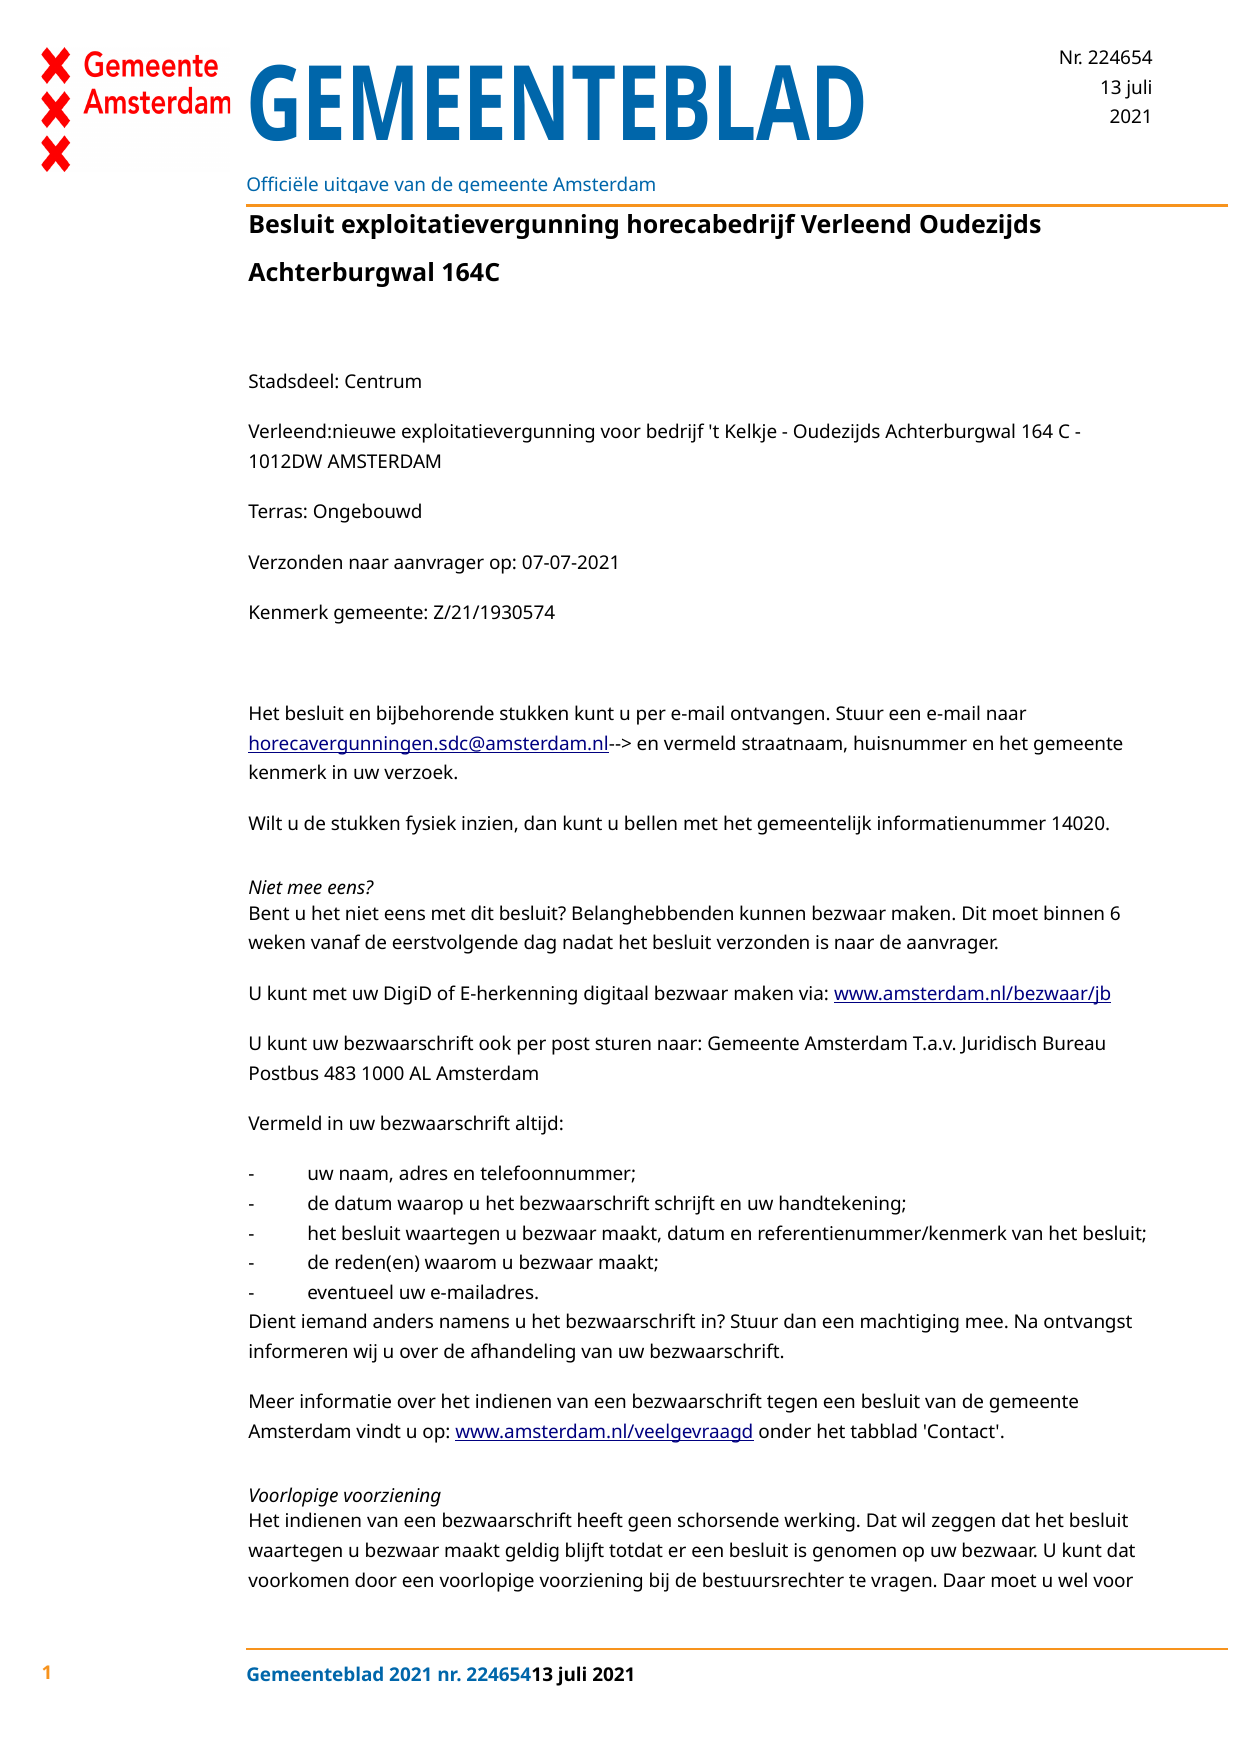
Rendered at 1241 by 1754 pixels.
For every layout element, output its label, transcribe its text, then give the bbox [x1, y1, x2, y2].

text Het indienen van een bezwaarschrift heeft geen schorsende werking. Dat wil zeggen dat het besluit waartegen u bezwaar maakt geldig blijft totdat er een besluit is genomen op uw bezwaar. U kunt dat voorkomen door een voorlopige voorziening bij de bestuursrechter te vragen. Daar moet u wel voor [248, 1508, 1152, 1593]
text Terras: Ongebouwd [248, 499, 1152, 524]
text U kunt met uw DigiD of E-herkenning digitaal bezwaar maken via: www.amsterdam.nl/bezwaar/jb [248, 980, 1152, 1005]
list de datum waarop u het bezwaarschrift schrijft en uw handtekening; [248, 1190, 1152, 1216]
text Verzonden naar aanvrager op: 07-07-2021 [248, 549, 1152, 575]
text Kenmerk gemeente: Z/21/1930574 [248, 599, 1152, 625]
picture [41, 47, 231, 172]
text Wilt u de stukken fysiek inzien, dan kunt u bellen met het gemeentelijk informatienummer 14020. [248, 810, 1152, 836]
text Dient iemand anders namens u het bezwaarschrift in? Stuur dan een machtiging mee. Na ontvangst informeren wij u over de afhandeling van uw bezwaarschrift. [248, 1308, 1152, 1364]
text Niet mee eens? [248, 874, 1152, 900]
text Verleend:nieuwe exploitatievergunning voor bedrijf 't Kelkje - Oudezijds Achterburgwal 164 C - 1012DW AMSTERDAM [248, 419, 1152, 474]
text Voorlopige voorziening [248, 1482, 1152, 1508]
list de reden(en) waarom u bezwaar maakt; [248, 1249, 1152, 1275]
text U kunt uw bezwaarschrift ook per post sturen naar: Gemeente Amsterdam T.a.v. Juridisch Bureau Postbus 483 1000 AL Amsterdam [248, 1030, 1152, 1085]
text Bent u het niet eens met dit besluit? Belanghebbenden kunnen bezwaar maken. Dit moet binnen 6 weken vanaf de eerstvolgende dag nadat het besluit verzonden is naar de aanvrager. [248, 900, 1152, 955]
list het besluit waartegen u bezwaar maakt, datum en referentienummer/kenmerk van het besluit; [248, 1220, 1152, 1245]
text Het besluit en bijbehorende stukken kunt u per e-mail ontvangen. Stuur een e-mail naar horecavergunningen.sdc@amsterdam.nl--> en vermeld straatnaam, huisnummer en het gemeente kenmerk in uw verzoek. [248, 700, 1152, 785]
text Stadsdeel: Centrum [248, 368, 1152, 394]
list eventueel uw e-mailadres. [248, 1279, 1152, 1304]
list uw naam, adres en telefoonnummer; [248, 1161, 1152, 1186]
text Meer informatie over het indienen van een bezwaarschrift tegen een besluit van de gemeente Amsterdam vindt u op: www.amsterdam.nl/veelgevraagd onder het tabblad 'Contact'. [248, 1388, 1152, 1444]
text Vermeld in uw bezwaarschrift altijd: [248, 1110, 1152, 1136]
text Besluit exploitatievergunning horecabedrijf Verleend Oudezijds Achterburgwal 164C [248, 207, 1152, 288]
